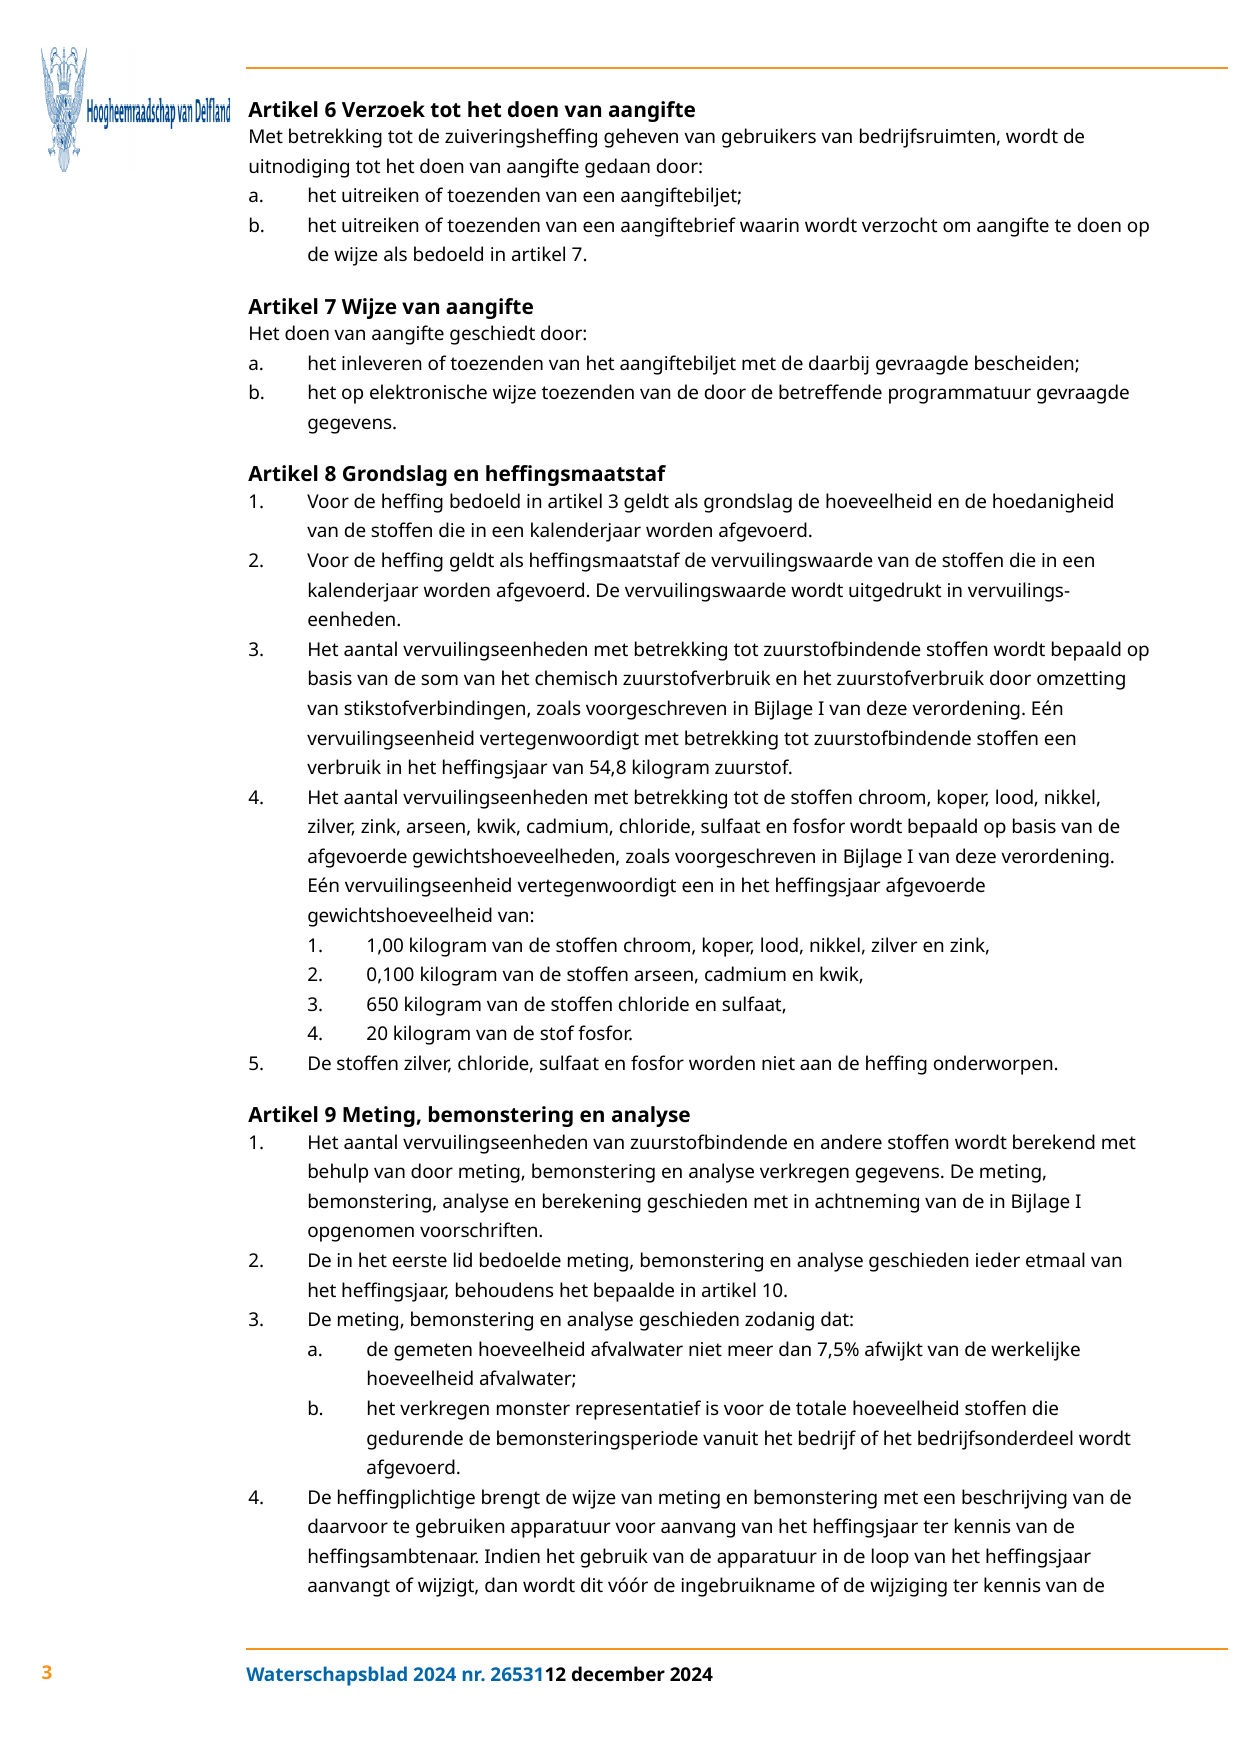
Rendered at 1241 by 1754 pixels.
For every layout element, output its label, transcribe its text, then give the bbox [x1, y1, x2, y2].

list De heffingplichtige brengt de wijze van meting en bemonstering met een beschrijving van de daarvoor te gebruiken apparatuur voor aanvang van het heffingsjaar ter kennis van de heffingsambtenaar. Indien het gebruik van de apparatuur in de loop van het heffingsjaar aanvangt of wijzigt, dan wordt dit vóór de ingebruikname of de wijziging ter kennis van de [248, 1484, 1152, 1598]
text Met betrekking tot de zuiveringsheffing geheven van gebruikers van bedrijfsruimten, wordt de uitnodiging tot het doen van aangifte gedaan door: [248, 123, 1152, 178]
list het inleveren of toezenden van het aangiftebiljet met de daarbij gevraagde bescheiden; [248, 350, 1152, 376]
text Artikel 9 Meting, bemonstering en analyse [248, 1101, 1152, 1129]
list 1,00 kilogram van de stoffen chroom, koper, lood, nikkel, zilver en zink, [307, 932, 1152, 957]
list het uitreiken of toezenden van een aangiftebiljet; [248, 182, 1152, 208]
list 20 kilogram van de stof fosfor. [307, 1021, 1152, 1046]
list het uitreiken of toezenden van een aangiftebrief waarin wordt verzocht om aangifte te doen op de wijze als bedoeld in artikel 7. [248, 212, 1152, 267]
list De in het eerste lid bedoelde meting, bemonstering en analyse geschieden ieder etmaal van het heffingsjaar, behoudens het bepaalde in artikel 10. [248, 1247, 1152, 1303]
list De meting, bemonstering en analyse geschieden zodanig dat: [248, 1306, 1152, 1332]
text Artikel 7 Wijze van aangifte [248, 292, 1152, 320]
list Voor de heffing geldt als heffingsmaatstaf de vervuilingswaarde van de stoffen die in een kalenderjaar worden afgevoerd. De vervuilingswaarde wordt uitgedrukt in vervuilings-eenheden. [248, 547, 1152, 632]
list de gemeten hoeveelheid afvalwater niet meer dan 7,5% afwijkt van de werkelijke hoeveelheid afvalwater; [307, 1336, 1152, 1391]
text Artikel 8 Grondslag en heffingsmaatstaf [248, 459, 1152, 488]
list 650 kilogram van de stoffen chloride en sulfaat, [307, 991, 1152, 1017]
picture [41, 47, 231, 172]
list Het aantal vervuilingseenheden met betrekking tot de stoffen chroom, koper, lood, nikkel, zilver, zink, arseen, kwik, cadmium, chloride, sulfaat en fosfor wordt bepaald op basis van de afgevoerde gewichtshoeveelheden, zoals voorgeschreven in Bijlage I van deze verordening. Eén vervuilingseenheid vertegenwoordigt een in het heffingsjaar afgevoerde gewichtshoeveelheid van: [248, 784, 1152, 928]
list Het aantal vervuilingseenheden met betrekking tot zuurstofbindende stoffen wordt bepaald op basis van de som van het chemisch zuurstofverbruik en het zuurstofverbruik door omzetting van stikstofverbindingen, zoals voorgeschreven in Bijlage I van deze verordening. Eén vervuilingseenheid vertegenwoordigt met betrekking tot zuurstofbindende stoffen een verbruik in het heffingsjaar van 54,8 kilogram zuurstof. [248, 636, 1152, 780]
list het op elektronische wijze toezenden van de door de betreffende programmatuur gevraagde gegevens. [248, 379, 1152, 435]
text Het doen van aangifte geschiedt door: [248, 320, 1152, 346]
list De stoffen zilver, chloride, sulfaat en fosfor worden niet aan de heffing onderworpen. [248, 1050, 1152, 1076]
list Voor de heffing bedoeld in artikel 3 geldt als grondslag de hoeveelheid en de hoedanigheid van de stoffen die in een kalenderjaar worden afgevoerd. [248, 488, 1152, 543]
text Artikel 6 Verzoek tot het doen van aangifte [248, 95, 1152, 123]
list het verkregen monster representatief is voor de totale hoeveelheid stoffen die gedurende de bemonsteringsperiode vanuit het bedrijf of het bedrijfsonderdeel wordt afgevoerd. [307, 1395, 1152, 1480]
list 0,100 kilogram van de stoffen arseen, cadmium en kwik, [307, 961, 1152, 987]
list Het aantal vervuilingseenheden van zuurstofbindende en andere stoffen wordt berekend met behulp van door meting, bemonstering en analyse verkregen gegevens. De meting, bemonstering, analyse en berekening geschieden met in achtneming van de in Bijlage I opgenomen voorschriften. [248, 1129, 1152, 1243]
